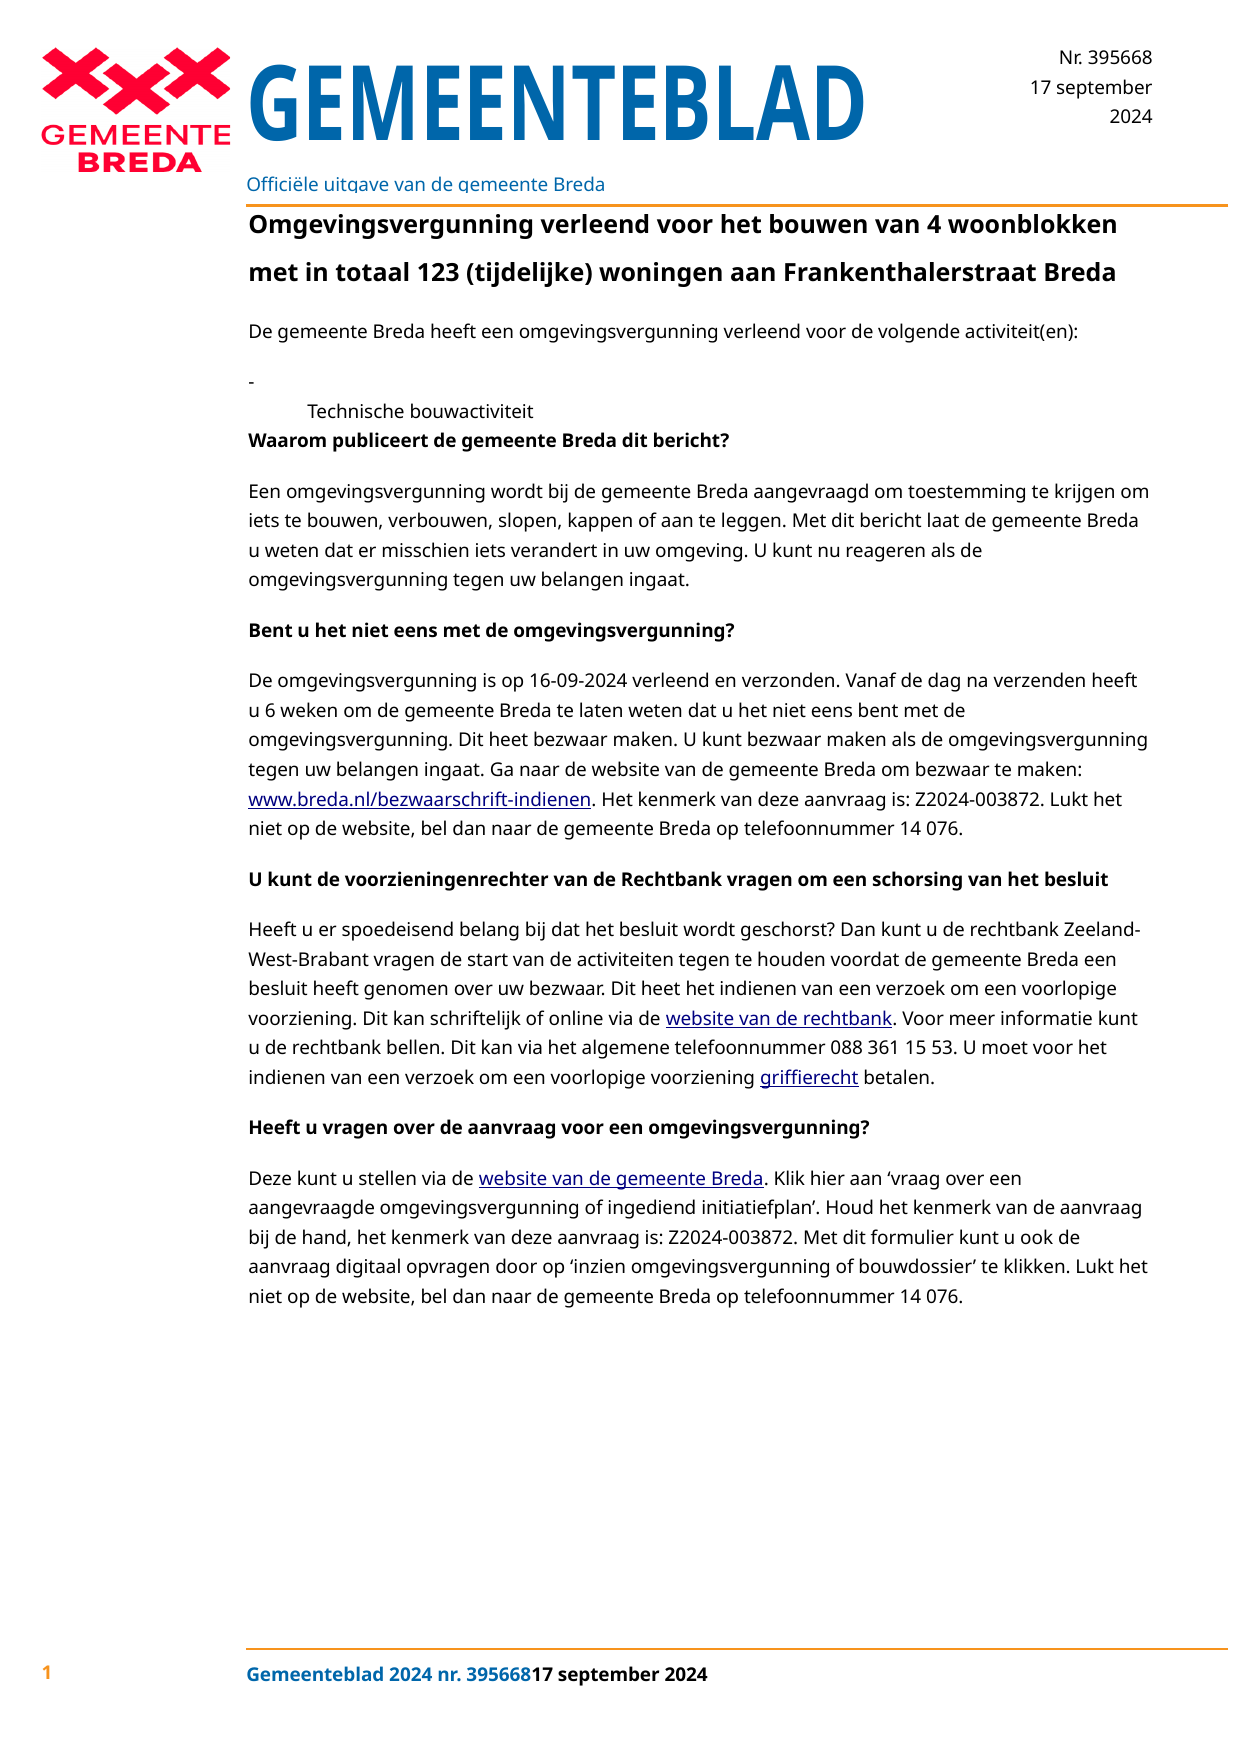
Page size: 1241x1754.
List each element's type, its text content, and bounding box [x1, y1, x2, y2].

text De gemeente Breda heeft een omgevingsvergunning verleend voor de volgende activiteit(en): [248, 318, 1152, 344]
text De omgevingsvergunning is op 16-09-2024 verleend en verzonden. Vanaf de dag na verzenden heeft u 6 weken om de gemeente Breda te laten weten dat u het niet eens bent met de omgevingsvergunning. Dit heet bezwaar maken. U kunt bezwaar maken als de omgevingsvergunning tegen uw belangen ingaat. Ga naar de website van de gemeente Breda om bezwaar te maken: www.breda.nl/bezwaarschrift-indienen. Het kenmerk van deze aanvraag is: Z2024-003872. Lukt het niet op de website, bel dan naar de gemeente Breda op telefoonnummer 14 076. [248, 667, 1152, 841]
text Omgevingsvergunning verleend voor het bouwen van 4 woonblokken met in totaal 123 (tijdelijke) woningen aan Frankenthalerstraat Breda [248, 207, 1152, 288]
text Bent u het niet eens met de omgevingsvergunning? [248, 617, 1152, 643]
text U kunt de voorzieningenrechter van de Rechtbank vragen om een schorsing van het besluit [248, 866, 1152, 892]
list Technische bouwactiviteit [248, 398, 1152, 424]
text Deze kunt u stellen via de website van de gemeente Breda. Klik hier aan ‘vraag over een aangevraagde omgevingsvergunning of ingediend initiatiefplan’. Houd het kenmerk van de aanvraag bij de hand, het kenmerk van deze aanvraag is: Z2024-003872. Met dit formulier kunt u ook de aanvraag digitaal opvragen door op ‘inzien omgevingsvergunning of bouwdossier’ te klikken. Lukt het niet op de website, bel dan naar de gemeente Breda op telefoonnummer 14 076. [248, 1165, 1152, 1309]
picture [41, 47, 231, 172]
text Waarom publiceert de gemeente Breda dit bericht? [248, 427, 1152, 453]
text Heeft u er spoedeisend belang bij dat het besluit wordt geschorst? Dan kunt u de rechtbank Zeeland-West-Brabant vragen de start van de activiteiten tegen te houden voordat de gemeente Breda een besluit heeft genomen over uw bezwaar. Dit heet het indienen van een verzoek om een voorlopige voorziening. Dit kan schriftelijk of online via de website van de rechtbank. Voor meer informatie kunt u de rechtbank bellen. Dit kan via het algemene telefoonnummer 088 361 15 53. U moet voor het indienen van een verzoek om een voorlopige voorziening griffierecht betalen. [248, 916, 1152, 1090]
text Heeft u vragen over de aanvraag voor een omgevingsvergunning? [248, 1114, 1152, 1140]
text Een omgevingsvergunning wordt bij de gemeente Breda aangevraagd om toestemming te krijgen om iets te bouwen, verbouwen, slopen, kappen of aan te leggen. Met dit bericht laat de gemeente Breda u weten dat er misschien iets verandert in uw omgeving. U kunt nu reageren als de omgevingsvergunning tegen uw belangen ingaat. [248, 478, 1152, 592]
